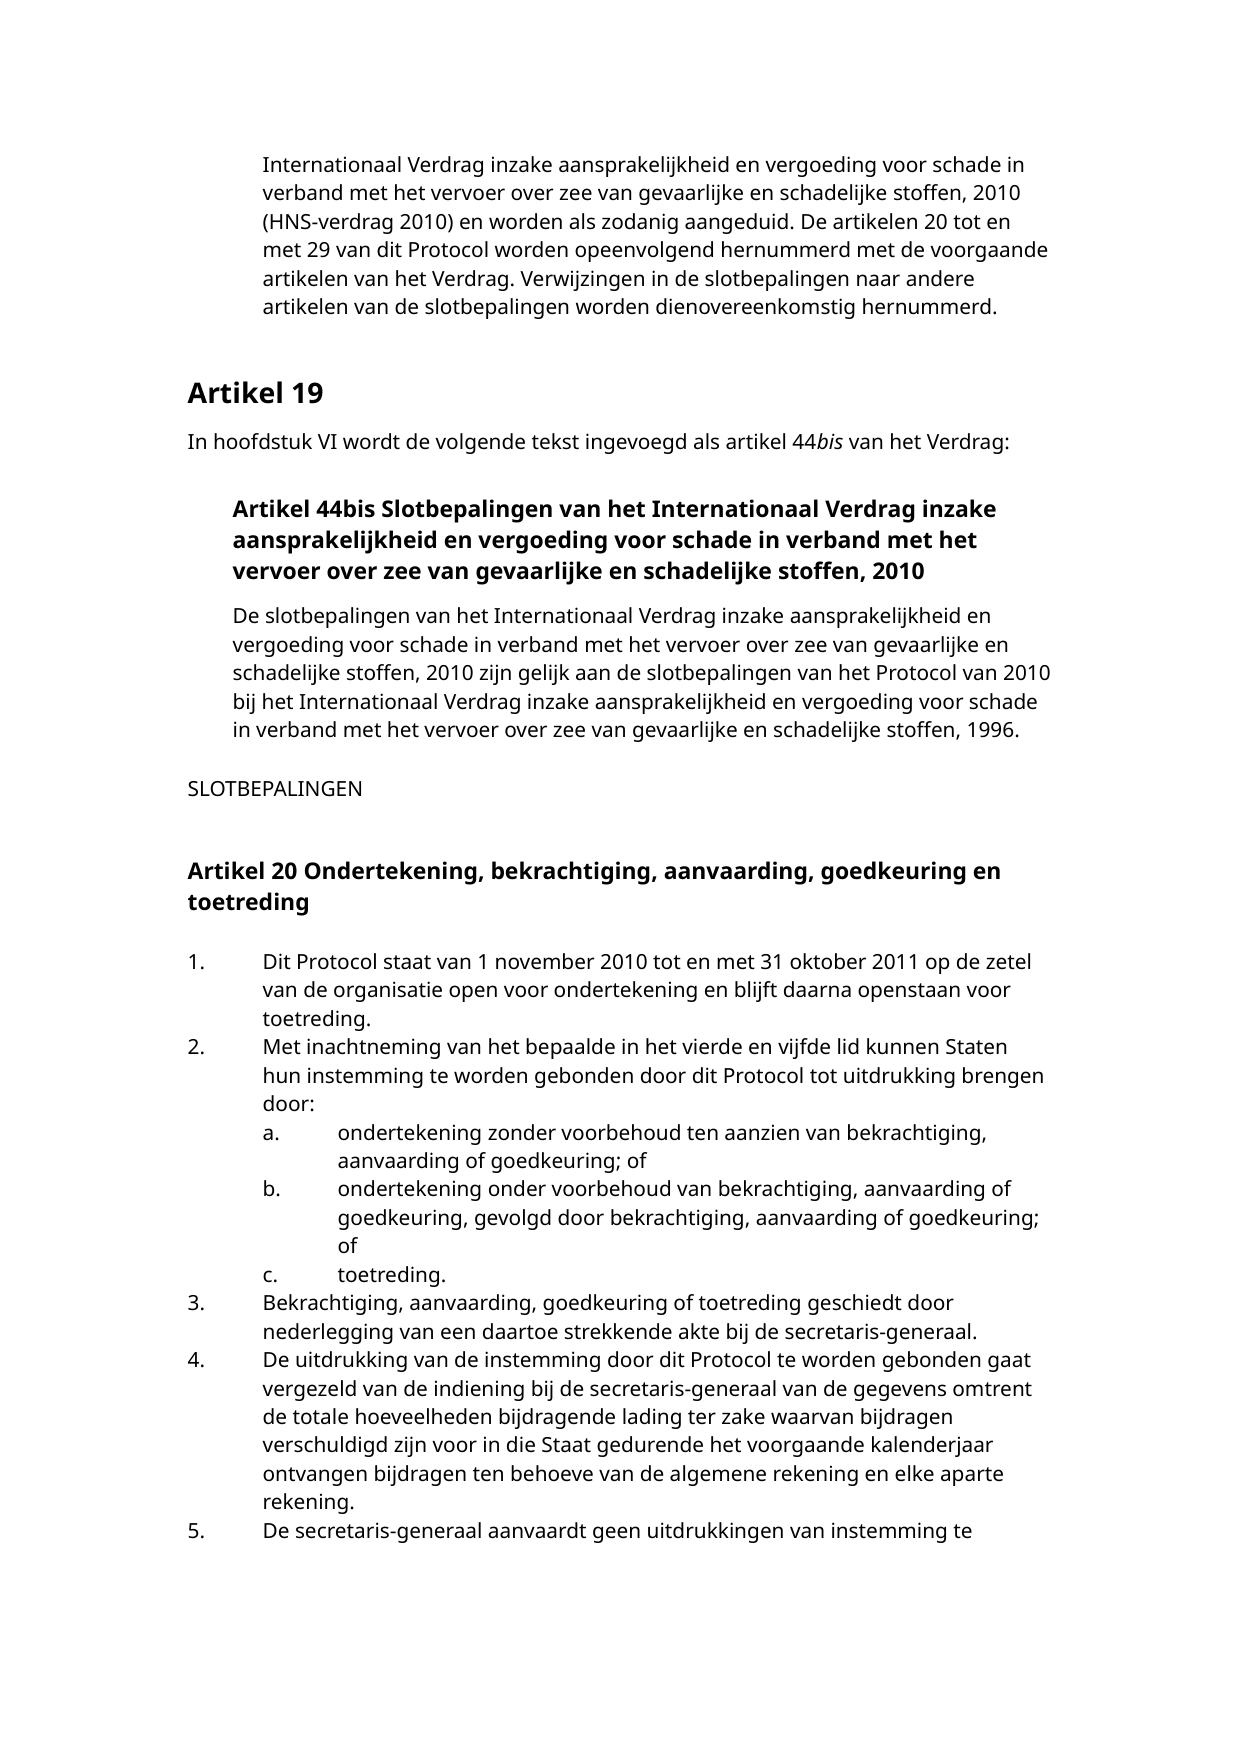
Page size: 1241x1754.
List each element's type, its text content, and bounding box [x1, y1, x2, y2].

subtitle SLOTBEPALINGEN [187, 774, 1053, 802]
list Met inachtneming van het bepaalde in het vierde en vijfde lid kunnen Staten hun instemming te worden gebonden door dit Protocol tot uitdrukking brengen door: [187, 1032, 1053, 1118]
list ondertekening onder voorbehoud van bekrachtiging, aanvaarding of goedkeuring, gevolgd door bekrachtiging, aanvaarding of goedkeuring; of [262, 1174, 1053, 1260]
subtitle Artikel 20 Ondertekening, bekrachtiging, aanvaarding, goedkeuring en toetreding [187, 854, 1053, 917]
list De uitdrukking van de instemming door dit Protocol te worden gebonden gaat vergezeld van de indiening bij de secretaris-generaal van de gegevens omtrent de totale hoeveelheden bijdragende lading ter zake waarvan bijdragen verschuldigd zijn voor in die Staat gedurende het voorgaande kalenderjaar ontvangen bijdragen ten behoeve van de algemene rekening en elke aparte rekening. [187, 1345, 1053, 1516]
text In hoofdstuk VI wordt de volgende tekst ingevoegd als artikel 44bis van het Verdrag: [187, 427, 1053, 455]
list Bekrachtiging, aanvaarding, goedkeuring of toetreding geschiedt door nederlegging van een daartoe strekkende akte bij de secretaris-generaal. [187, 1288, 1053, 1345]
text De slotbepalingen van het Internationaal Verdrag inzake aansprakelijkheid en vergoeding voor schade in verband met het vervoer over zee van gevaarlijke en schadelijke stoffen, 2010 zijn gelijk aan de slotbepalingen van het Protocol van 2010 bij het Internationaal Verdrag inzake aansprakelijkheid en vergoeding voor schade in verband met het vervoer over zee van gevaarlijke en schadelijke stoffen, 1996. [232, 601, 1053, 744]
list toetreding. [262, 1260, 1053, 1288]
list Internationaal Verdrag inzake aansprakelijkheid en vergoeding voor schade in verband met het vervoer over zee van gevaarlijke en schadelijke stoffen, 2010 (HNS-verdrag 2010) en worden als zodanig aangeduid. De artikelen 20 tot en met 29 van dit Protocol worden opeenvolgend hernummerd met de voorgaande artikelen van het Verdrag. Verwijzingen in de slotbepalingen naar andere artikelen van de slotbepalingen worden dienovereenkomstig hernummerd. [187, 150, 1053, 321]
subtitle Artikel 44bis Slotbepalingen van het Internationaal Verdrag inzake aansprakelijkheid en vergoeding voor schade in verband met het vervoer over zee van gevaarlijke en schadelijke stoffen, 2010 [232, 493, 1053, 586]
subtitle Artikel 19 [187, 373, 1053, 412]
list De secretaris-generaal aanvaardt geen uitdrukkingen van instemming te [187, 1516, 1053, 1544]
list ondertekening zonder voorbehoud ten aanzien van bekrachtiging, aanvaarding of goedkeuring; of [262, 1118, 1053, 1174]
list Dit Protocol staat van 1 november 2010 tot en met 31 oktober 2011 op de zetel van de organisatie open voor ondertekening en blijft daarna openstaan voor toetreding. [187, 947, 1053, 1032]
